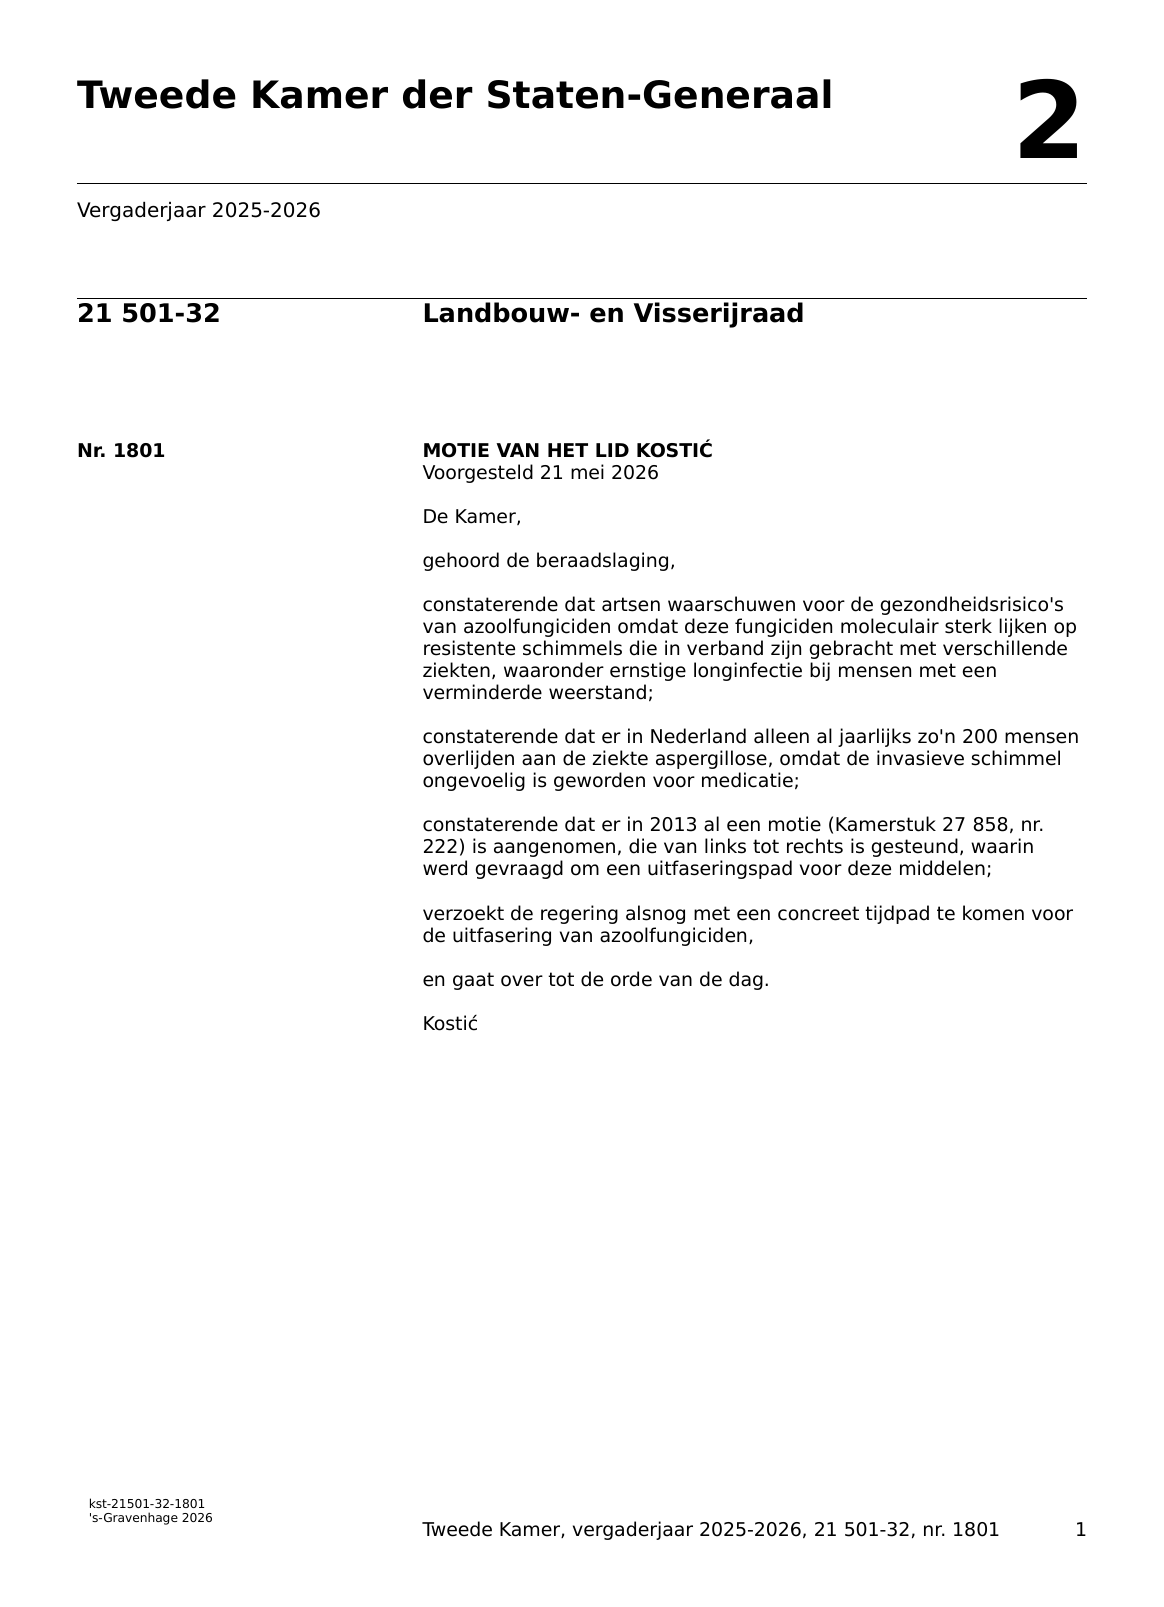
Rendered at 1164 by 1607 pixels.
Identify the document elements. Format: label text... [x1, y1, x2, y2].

text en gaat over tot de orde van de dag. [422, 969, 1087, 991]
text constaterende dat er in 2013 al een motie (Kamerstuk 27 858, nr. 222) is aangenomen, die van links tot rechts is gesteund, waarin werd gevraagd om een uitfaseringspad voor deze middelen; [422, 814, 1087, 880]
text constaterende dat artsen waarschuwen voor de gezondheidsrisico's van azoolfungiciden omdat deze fungiciden moleculair sterk lijken op resistente schimmels die in verband zijn gebracht met verschillende ziekten, waaronder ernstige longinfectie bij mensen met een verminderde weerstand; [422, 594, 1087, 704]
text Voorgesteld 21 mei 2026 [422, 462, 1087, 484]
text constaterende dat er in Nederland alleen al jaarlijks zo'n 200 mensen overlijden aan de ziekte aspergillose, omdat de invasieve schimmel ongevoelig is geworden voor medicatie; [422, 726, 1087, 792]
text kst-21501-32-1801 [88, 1497, 323, 1511]
subtitle Nr. 1801 MOTIE VAN HET LID KOSTIĆ [77, 440, 1087, 462]
subtitle 21 501-32 Landbouw- en Visserijraad [77, 299, 1087, 329]
text 's-Gravenhage 2026 [88, 1511, 323, 1525]
text De Kamer, [422, 506, 1087, 528]
text gehoord de beraadslaging, [422, 550, 1087, 572]
table_header Tweede Kamer der Staten-Generaal [77, 59, 886, 183]
table_cell Vergaderjaar 2025-2026 [77, 184, 1087, 298]
text verzoekt de regering alsnog met een concreet tijdpad te komen voor de uitfasering van azoolfungiciden, [422, 902, 1087, 946]
text Kostić [422, 1013, 1087, 1035]
table_header 2 [886, 59, 1087, 183]
